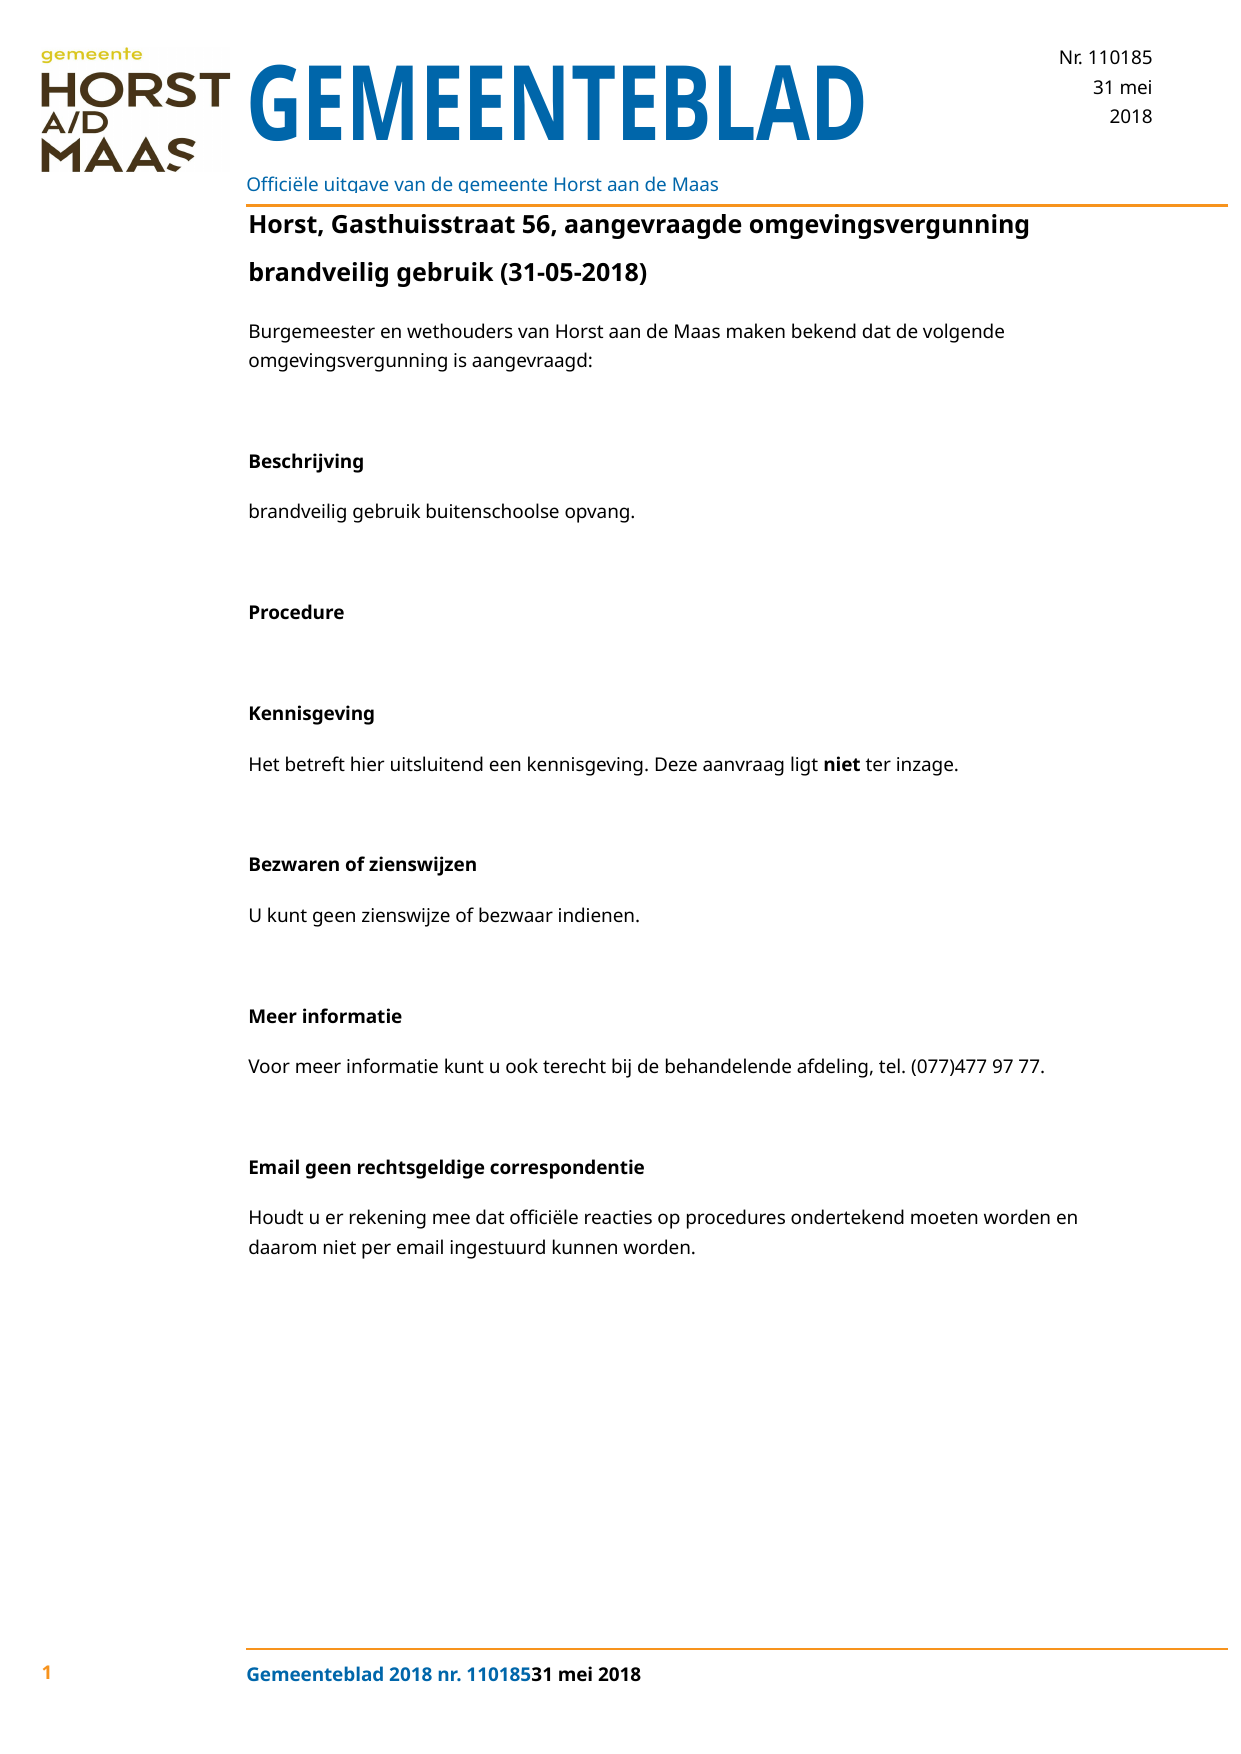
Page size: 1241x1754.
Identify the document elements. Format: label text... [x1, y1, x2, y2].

text Email geen rechtsgeldige correspondentie [248, 1154, 1152, 1180]
text Procedure [248, 599, 1152, 625]
text Beschrijving [248, 448, 1152, 474]
picture [41, 47, 231, 172]
text Meer informatie [248, 1003, 1152, 1029]
text Voor meer informatie kunt u ook terecht bij de behandelende afdeling, tel. (077)477 97 77. [248, 1053, 1152, 1079]
text brandveilig gebruik buitenschoolse opvang. [248, 499, 1152, 524]
text Burgemeester en wethouders van Horst aan de Maas maken bekend dat de volgende omgevingsvergunning is aangevraagd: [248, 318, 1152, 373]
text Kennisgeving [248, 700, 1152, 726]
text U kunt geen zienswijze of bezwaar indienen. [248, 902, 1152, 928]
text Bezwaren of zienswijzen [248, 852, 1152, 877]
text Het betreft hier uitsluitend een kennisgeving. Deze aanvraag ligt niet ter inzage. [248, 751, 1152, 777]
text Houdt u er rekening mee dat officiële reacties op procedures ondertekend moeten worden en daarom niet per email ingestuurd kunnen worden. [248, 1204, 1152, 1260]
text Horst, Gasthuisstraat 56, aangevraagde omgevingsvergunning brandveilig gebruik (31-05-2018) [248, 207, 1152, 288]
